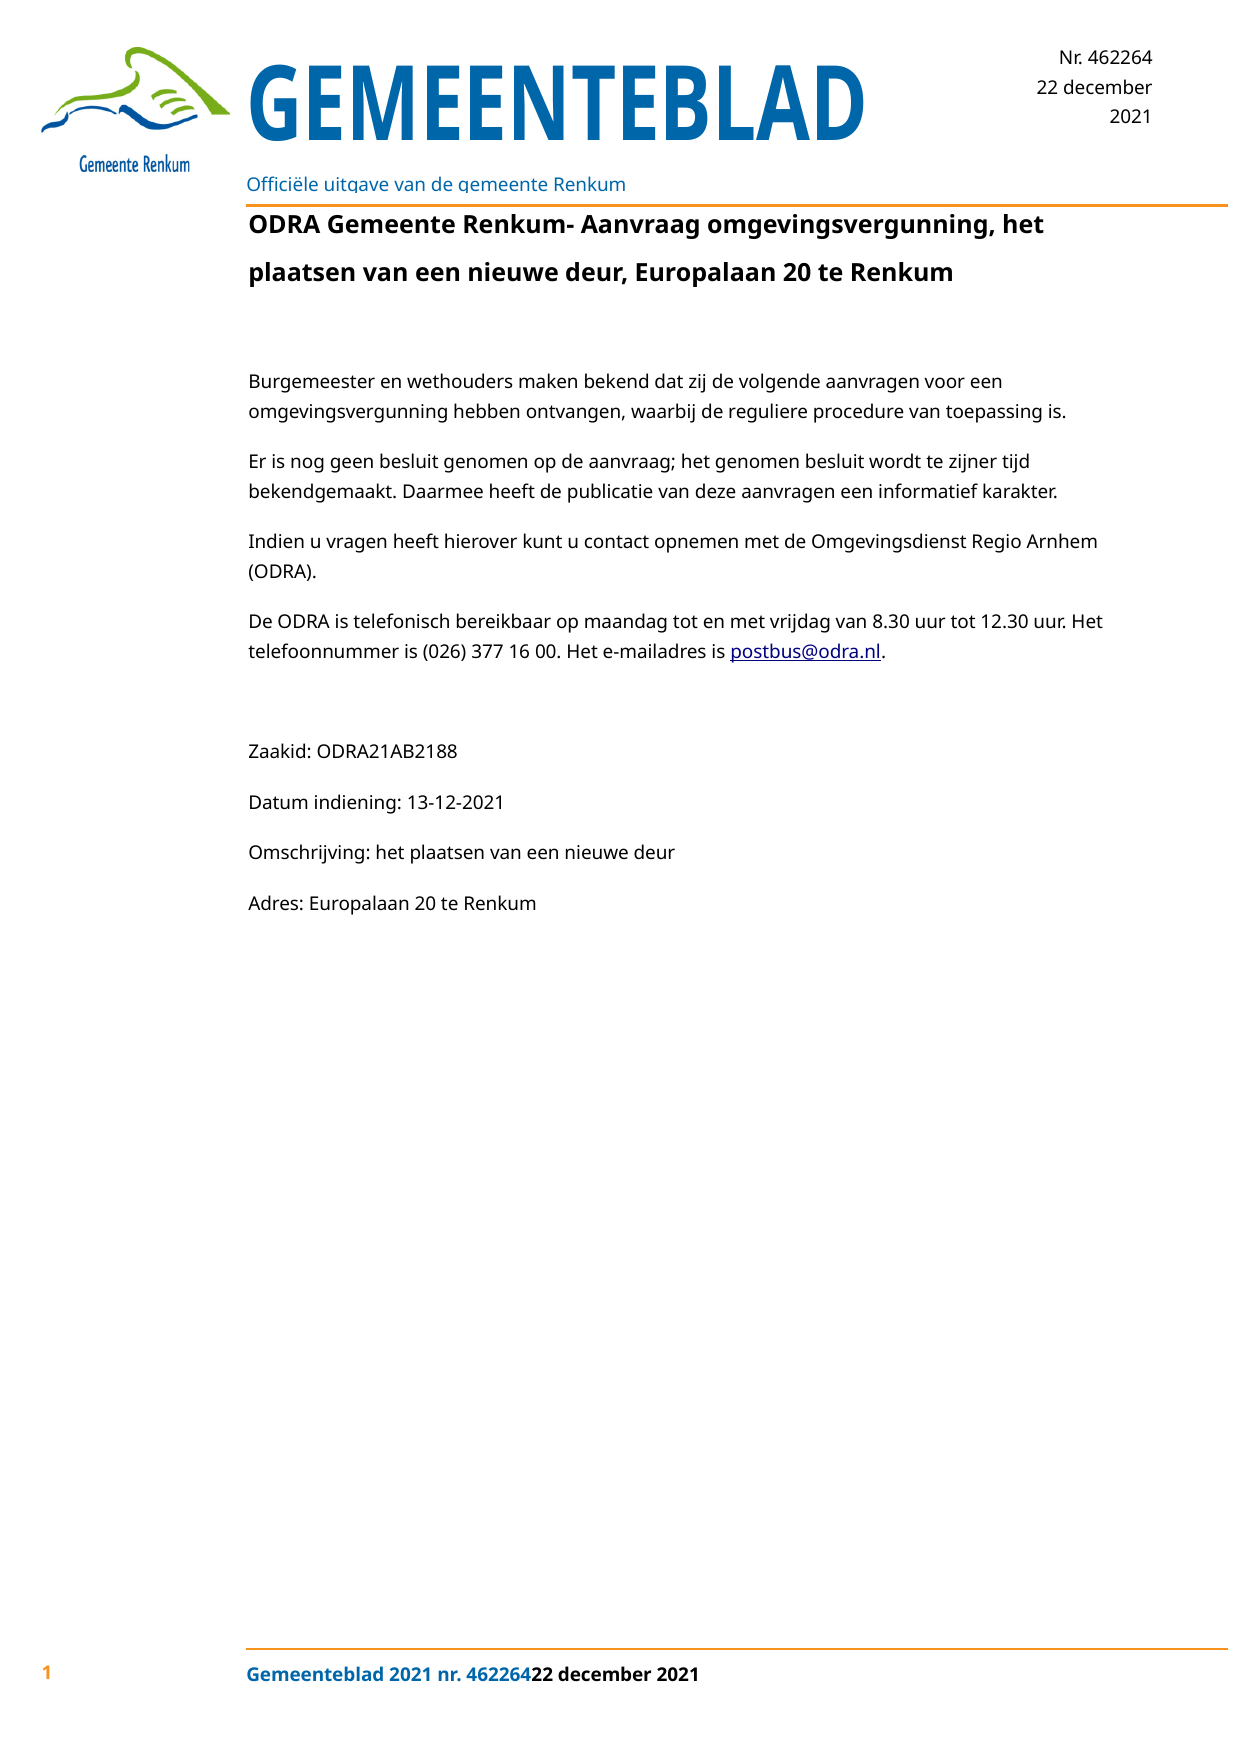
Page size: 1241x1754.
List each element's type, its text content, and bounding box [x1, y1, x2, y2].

text Er is nog geen besluit genomen op de aanvraag; het genomen besluit wordt te zijner tijd bekendgemaakt. Daarmee heeft de publicatie van deze aanvragen een informatief karakter. [248, 448, 1152, 504]
text Datum indiening: 13-12-2021 [248, 789, 1152, 815]
text ODRA Gemeente Renkum- Aanvraag omgevingsvergunning, het plaatsen van een nieuwe deur, Europalaan 20 te Renkum [248, 207, 1152, 288]
text Adres: Europalaan 20 te Renkum [248, 890, 1152, 916]
text De ODRA is telefonisch bereikbaar op maandag tot en met vrijdag van 8.30 uur tot 12.30 uur. Het telefoonnummer is (026) 377 16 00. Het e-mailadres is postbus@odra.nl. [248, 608, 1152, 664]
text Burgemeester en wethouders maken bekend dat zij de volgende aanvragen voor een omgevingsvergunning hebben ontvangen, waarbij de reguliere procedure van toepassing is. [248, 368, 1152, 424]
text Omschrijving: het plaatsen van een nieuwe deur [248, 839, 1152, 865]
picture [41, 47, 231, 172]
text Zaakid: ODRA21AB2188 [248, 739, 1152, 764]
text Indien u vragen heeft hierover kunt u contact opnemen met de Omgevingsdienst Regio Arnhem (ODRA). [248, 528, 1152, 584]
